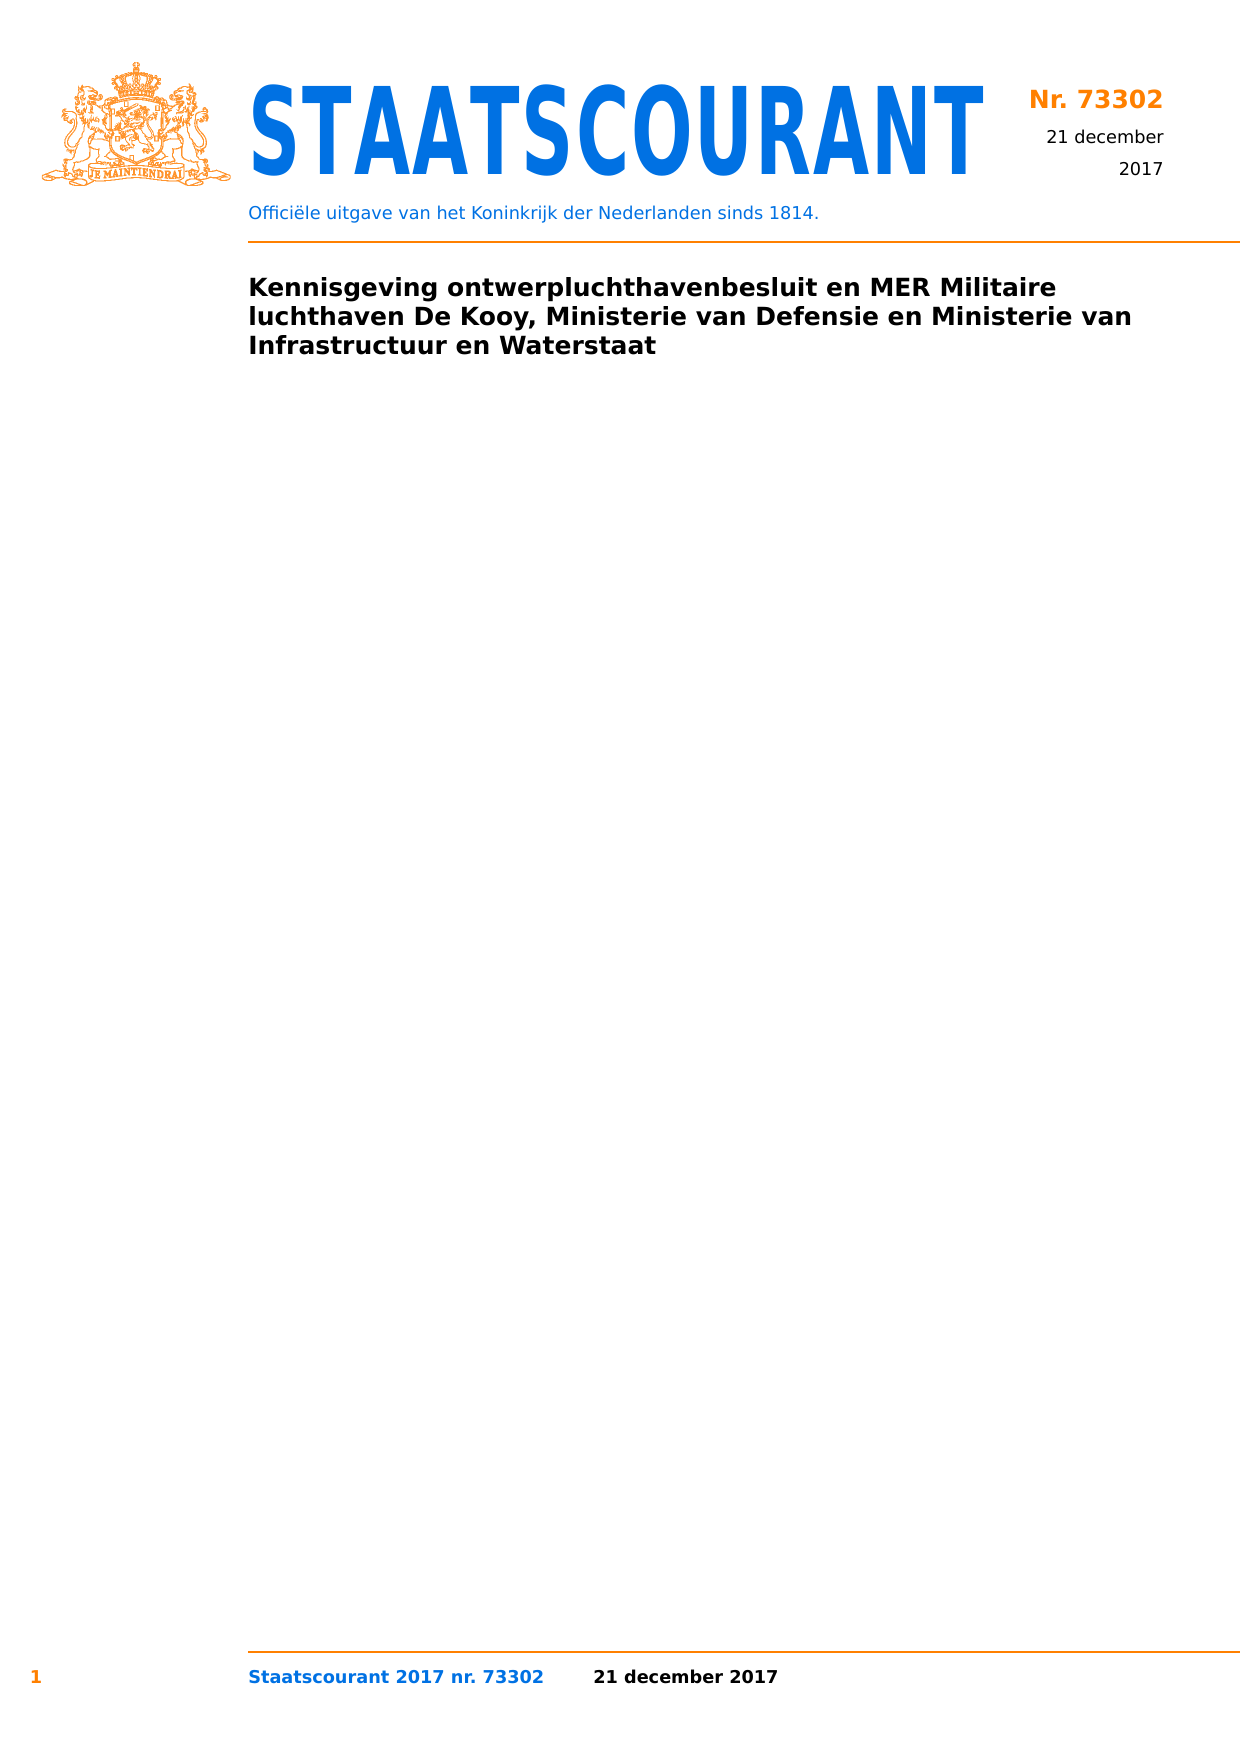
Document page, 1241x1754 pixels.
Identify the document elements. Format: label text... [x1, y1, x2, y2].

table_header Nr. 73302 [998, 62, 1240, 121]
table_header STAATSCOURANT [248, 62, 998, 203]
subtitle Kennisgeving ontwerpluchthavenbesluit en MER Militaire luchthaven De Kooy, Ministerie van Defensie en Ministerie van Infrastructuur en Waterstaat [248, 273, 1163, 361]
table_cell 21 december [998, 121, 1240, 153]
table_header [25, 62, 248, 241]
table_cell Officiële uitgave van het Koninkrijk der Nederlanden sinds 1814. [248, 203, 1240, 241]
picture [41, 62, 231, 186]
table_cell 2017 [998, 153, 1240, 203]
